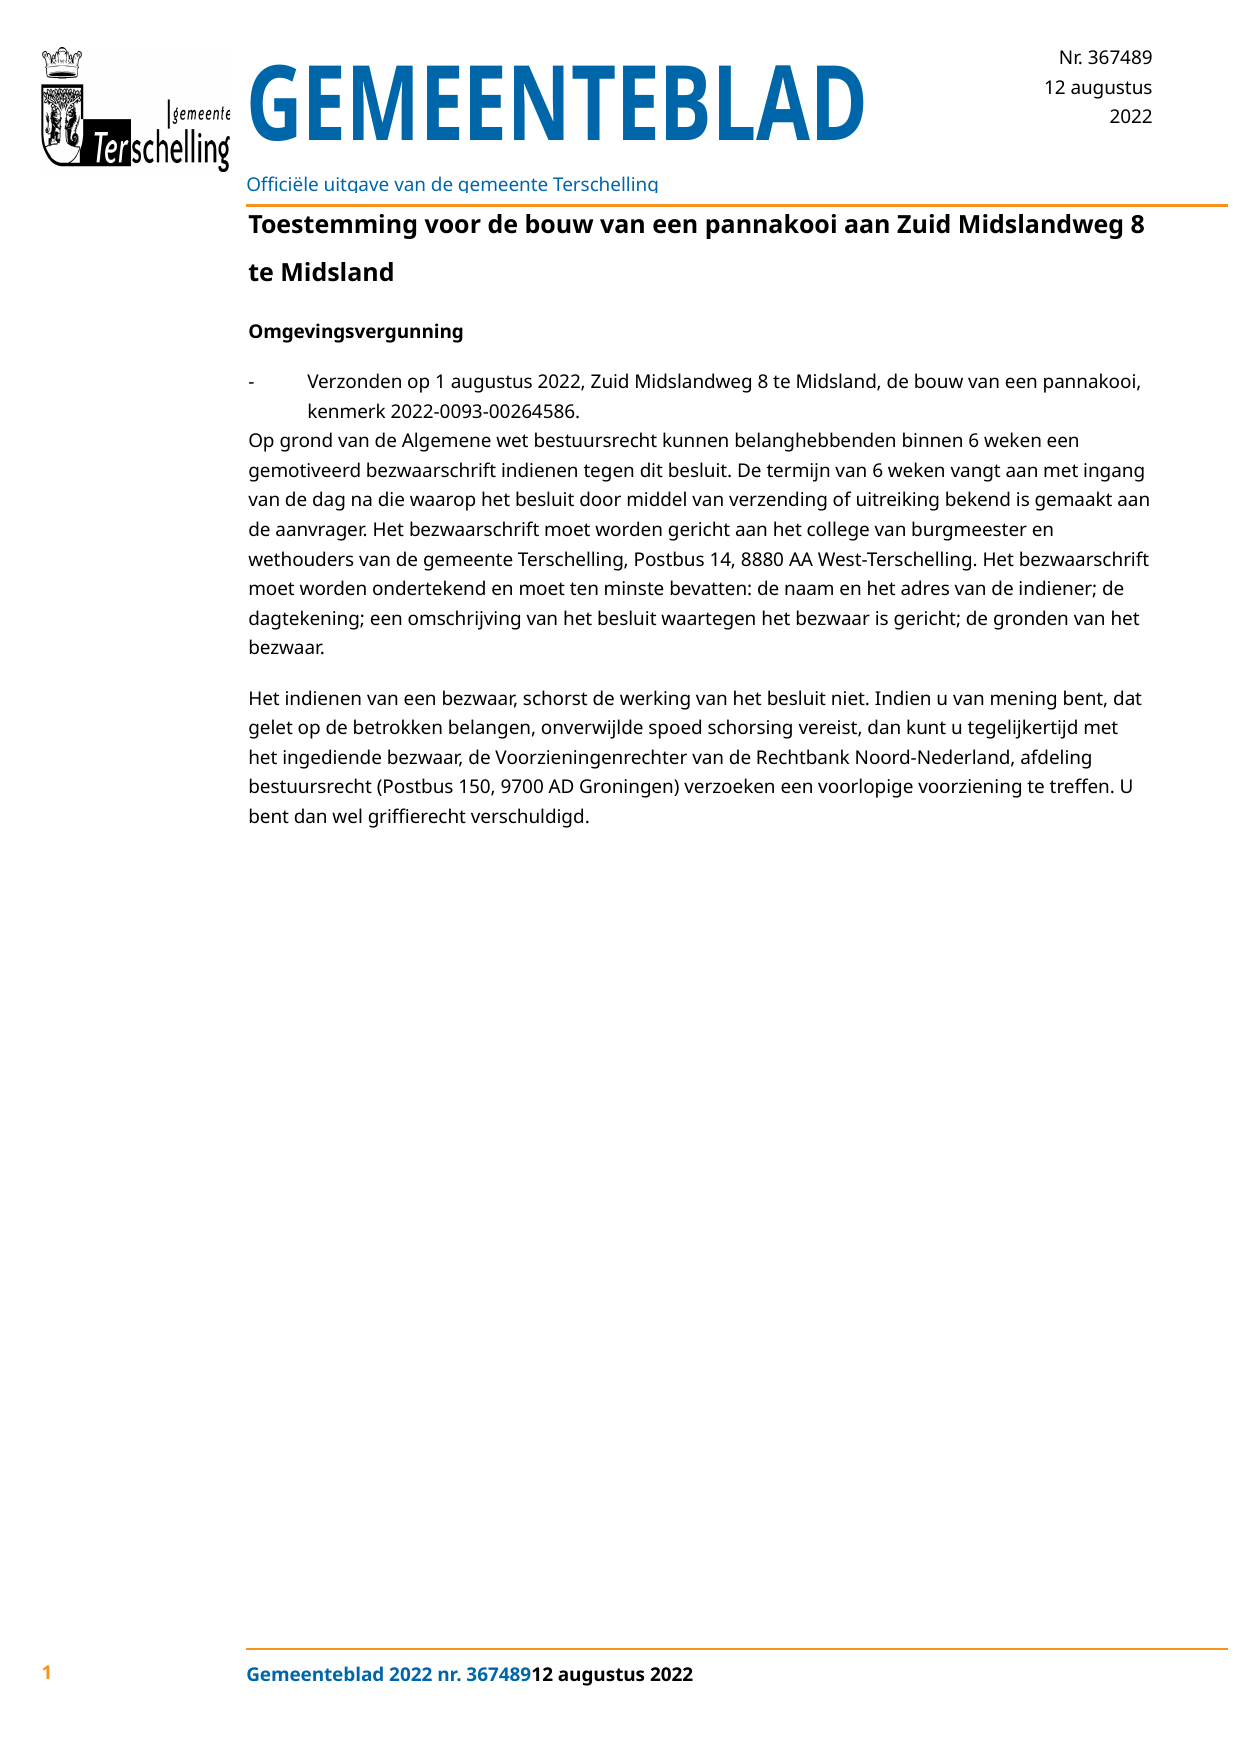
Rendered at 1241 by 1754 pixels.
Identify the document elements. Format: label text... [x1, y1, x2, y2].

text Toestemming voor de bouw van een pannakooi aan Zuid Midslandweg 8 te Midsland [248, 207, 1152, 288]
text Het indienen van een bezwaar, schorst de werking van het besluit niet. Indien u van mening bent, dat gelet op de betrokken belangen, onverwijlde spoed schorsing vereist, dan kunt u tegelijkertijd met het ingediende bezwaar, de Voorzieningenrechter van de Rechtbank Noord-Nederland, afdeling bestuursrecht (Postbus 150, 9700 AD Groningen) verzoeken een voorlopige voorziening te treffen. U bent dan wel griffierecht verschuldigd. [248, 685, 1152, 829]
picture [41, 47, 231, 172]
list Verzonden op 1 augustus 2022, Zuid Midslandweg 8 te Midsland, de bouw van een pannakooi, kenmerk 2022-0093-00264586. [248, 368, 1152, 424]
text Omgevingsvergunning [248, 318, 1152, 344]
text Op grond van de Algemene wet bestuursrecht kunnen belanghebbenden binnen 6 weken een gemotiveerd bezwaarschrift indienen tegen dit besluit. De termijn van 6 weken vangt aan met ingang van de dag na die waarop het besluit door middel van verzending of uitreiking bekend is gemaakt aan de aanvrager. Het bezwaarschrift moet worden gericht aan het college van burgmeester en wethouders van de gemeente Terschelling, Postbus 14, 8880 AA West-Terschelling. Het bezwaarschrift moet worden ondertekend en moet ten minste bevatten: de naam en het adres van de indiener; de dagtekening; een omschrijving van het besluit waartegen het bezwaar is gericht; de gronden van het bezwaar. [248, 427, 1152, 660]
